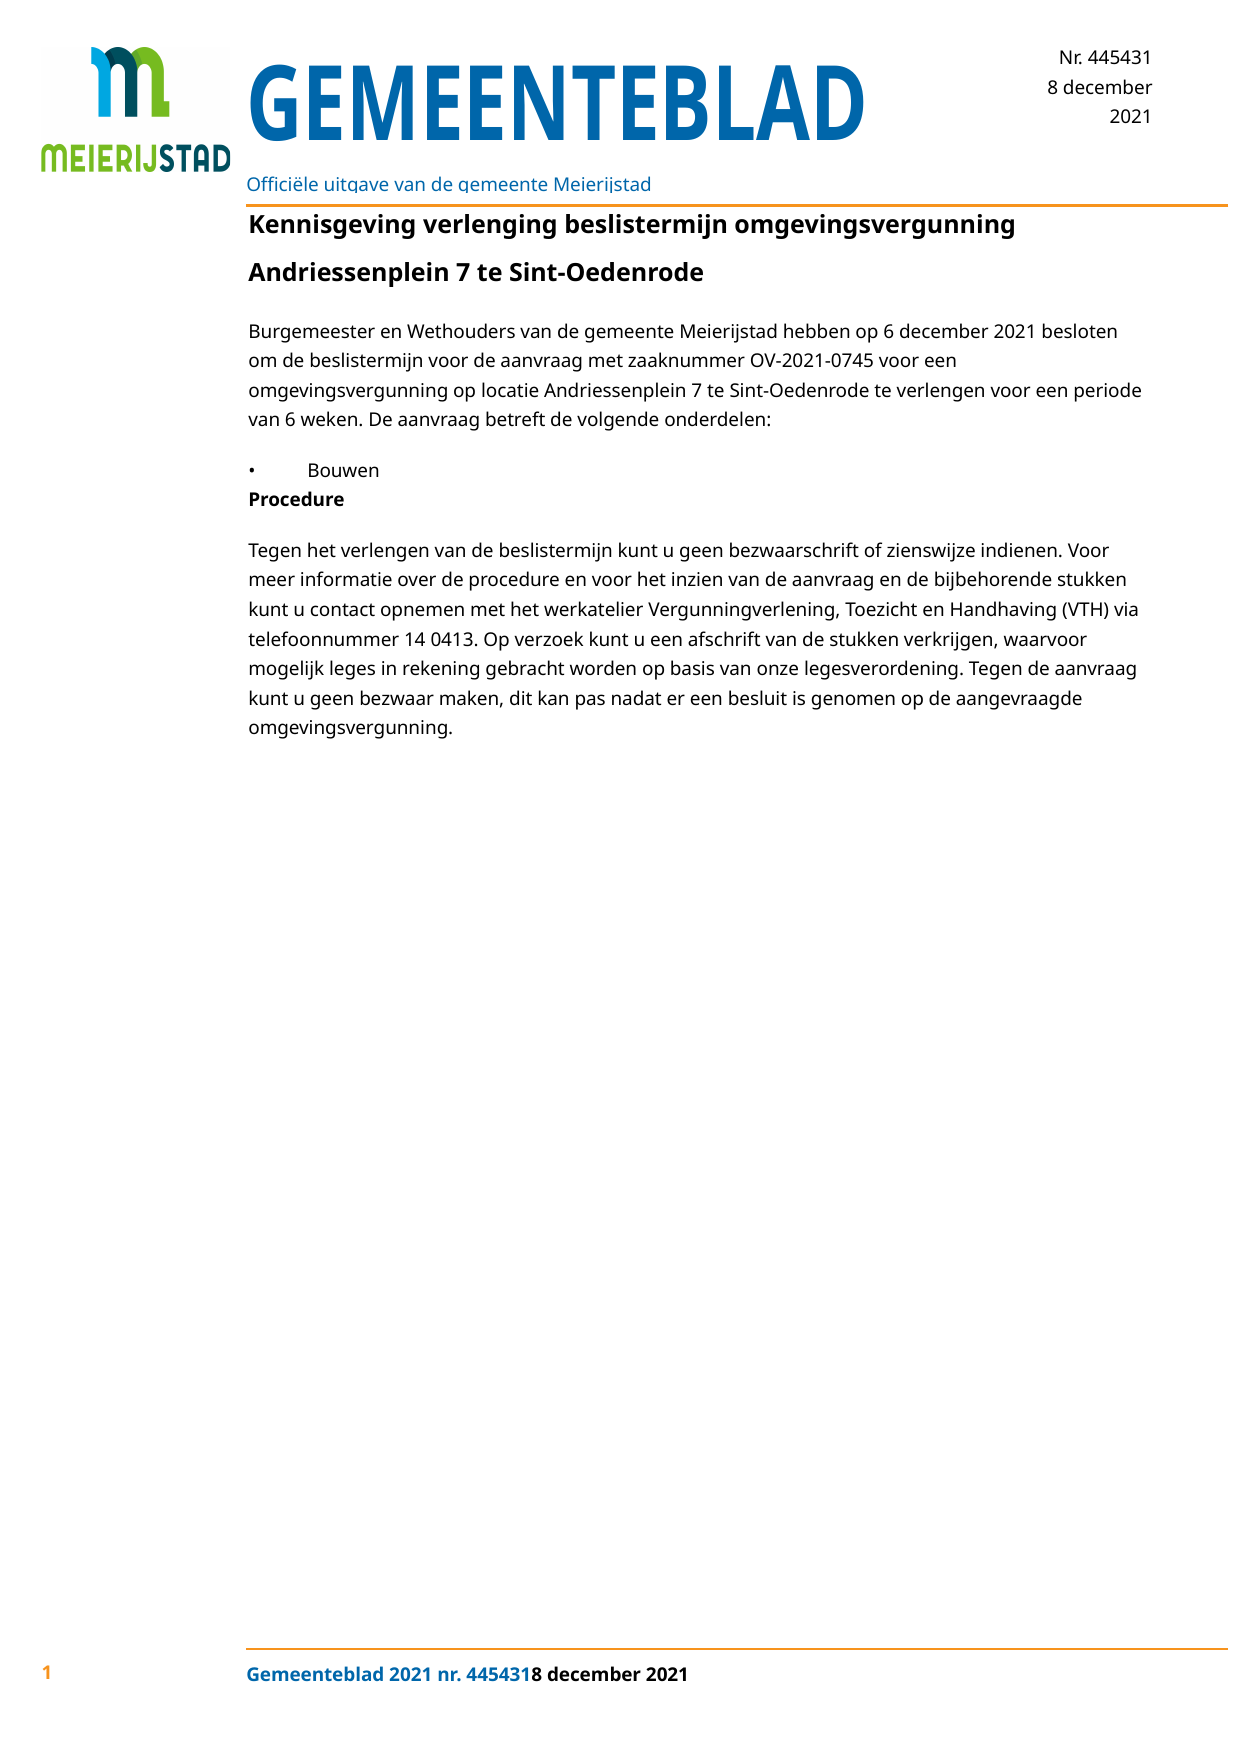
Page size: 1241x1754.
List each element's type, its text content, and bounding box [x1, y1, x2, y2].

text Kennisgeving verlenging beslistermijn omgevingsvergunning Andriessenplein 7 te Sint-Oedenrode [248, 207, 1152, 288]
text Burgemeester en Wethouders van de gemeente Meierijstad hebben op 6 december 2021 besloten om de beslistermijn voor de aanvraag met zaaknummer OV-2021-0745 voor een omgevingsvergunning op locatie Andriessenplein 7 te Sint-Oedenrode te verlengen voor een periode van 6 weken. De aanvraag betreft de volgende onderdelen: [248, 318, 1152, 432]
text Procedure [248, 487, 1152, 512]
picture [41, 47, 231, 172]
list Bouwen [248, 457, 1152, 483]
text Tegen het verlengen van de beslistermijn kunt u geen bezwaarschrift of zienswijze indienen. Voor meer informatie over de procedure en voor het inzien van de aanvraag en de bijbehorende stukken kunt u contact opnemen met het werkatelier Vergunningverlening, Toezicht en Handhaving (VTH) via telefoonnummer 14 0413. Op verzoek kunt u een afschrift van de stukken verkrijgen, waarvoor mogelijk leges in rekening gebracht worden op basis van onze legesverordening. Tegen de aanvraag kunt u geen bezwaar maken, dit kan pas nadat er een besluit is genomen op de aangevraagde omgevingsvergunning. [248, 537, 1152, 740]
